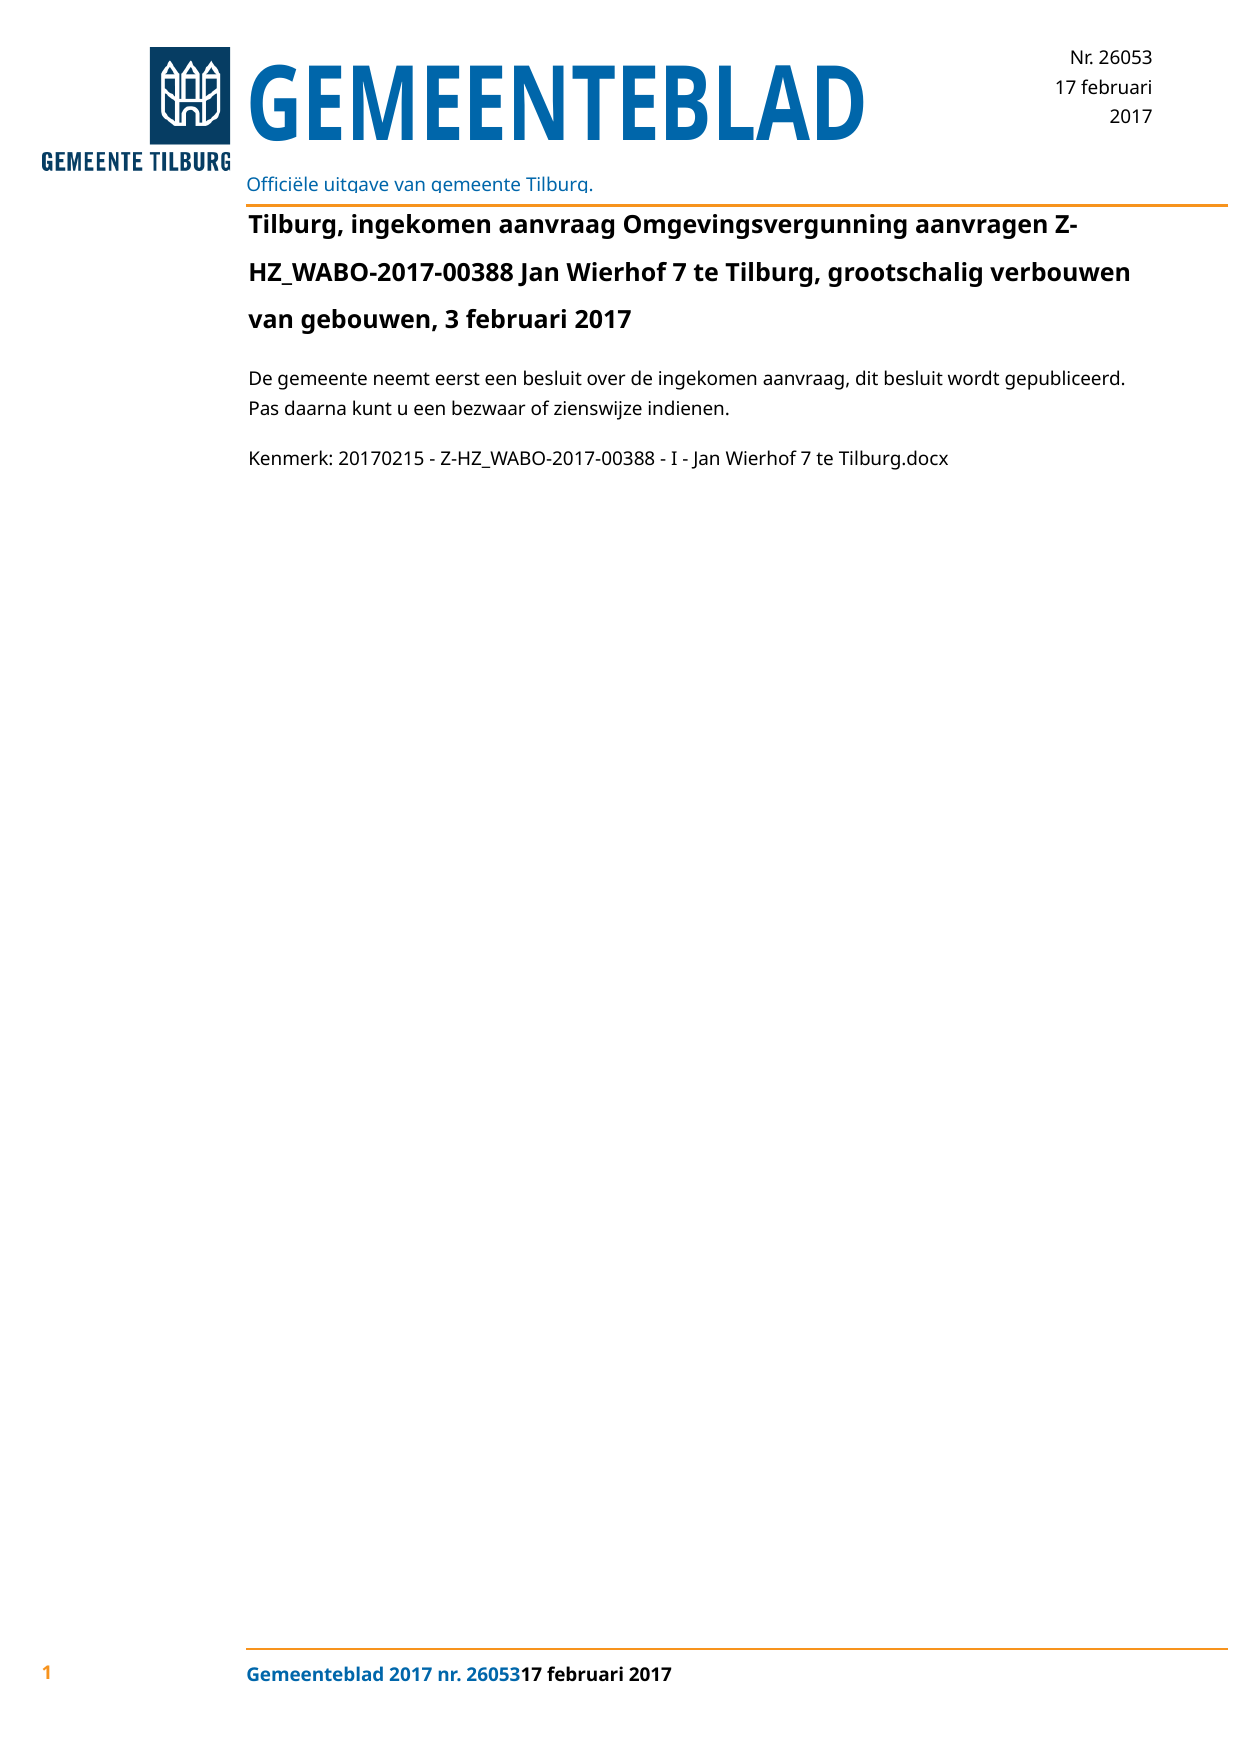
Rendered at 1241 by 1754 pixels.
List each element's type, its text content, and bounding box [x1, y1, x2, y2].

text De gemeente neemt eerst een besluit over de ingekomen aanvraag, dit besluit wordt gepubliceerd. Pas daarna kunt u een bezwaar of zienswijze indienen. [248, 366, 1152, 421]
text Tilburg, ingekomen aanvraag Omgevingsvergunning aanvragen Z-HZ_WABO-2017-00388 Jan Wierhof 7 te Tilburg, grootschalig verbouwen van gebouwen, 3 februari 2017 [248, 207, 1152, 336]
picture [41, 47, 231, 172]
text Kenmerk: 20170215 - Z-HZ_WABO-2017-00388 - I - Jan Wierhof 7 te Tilburg.docx [248, 446, 1152, 471]
